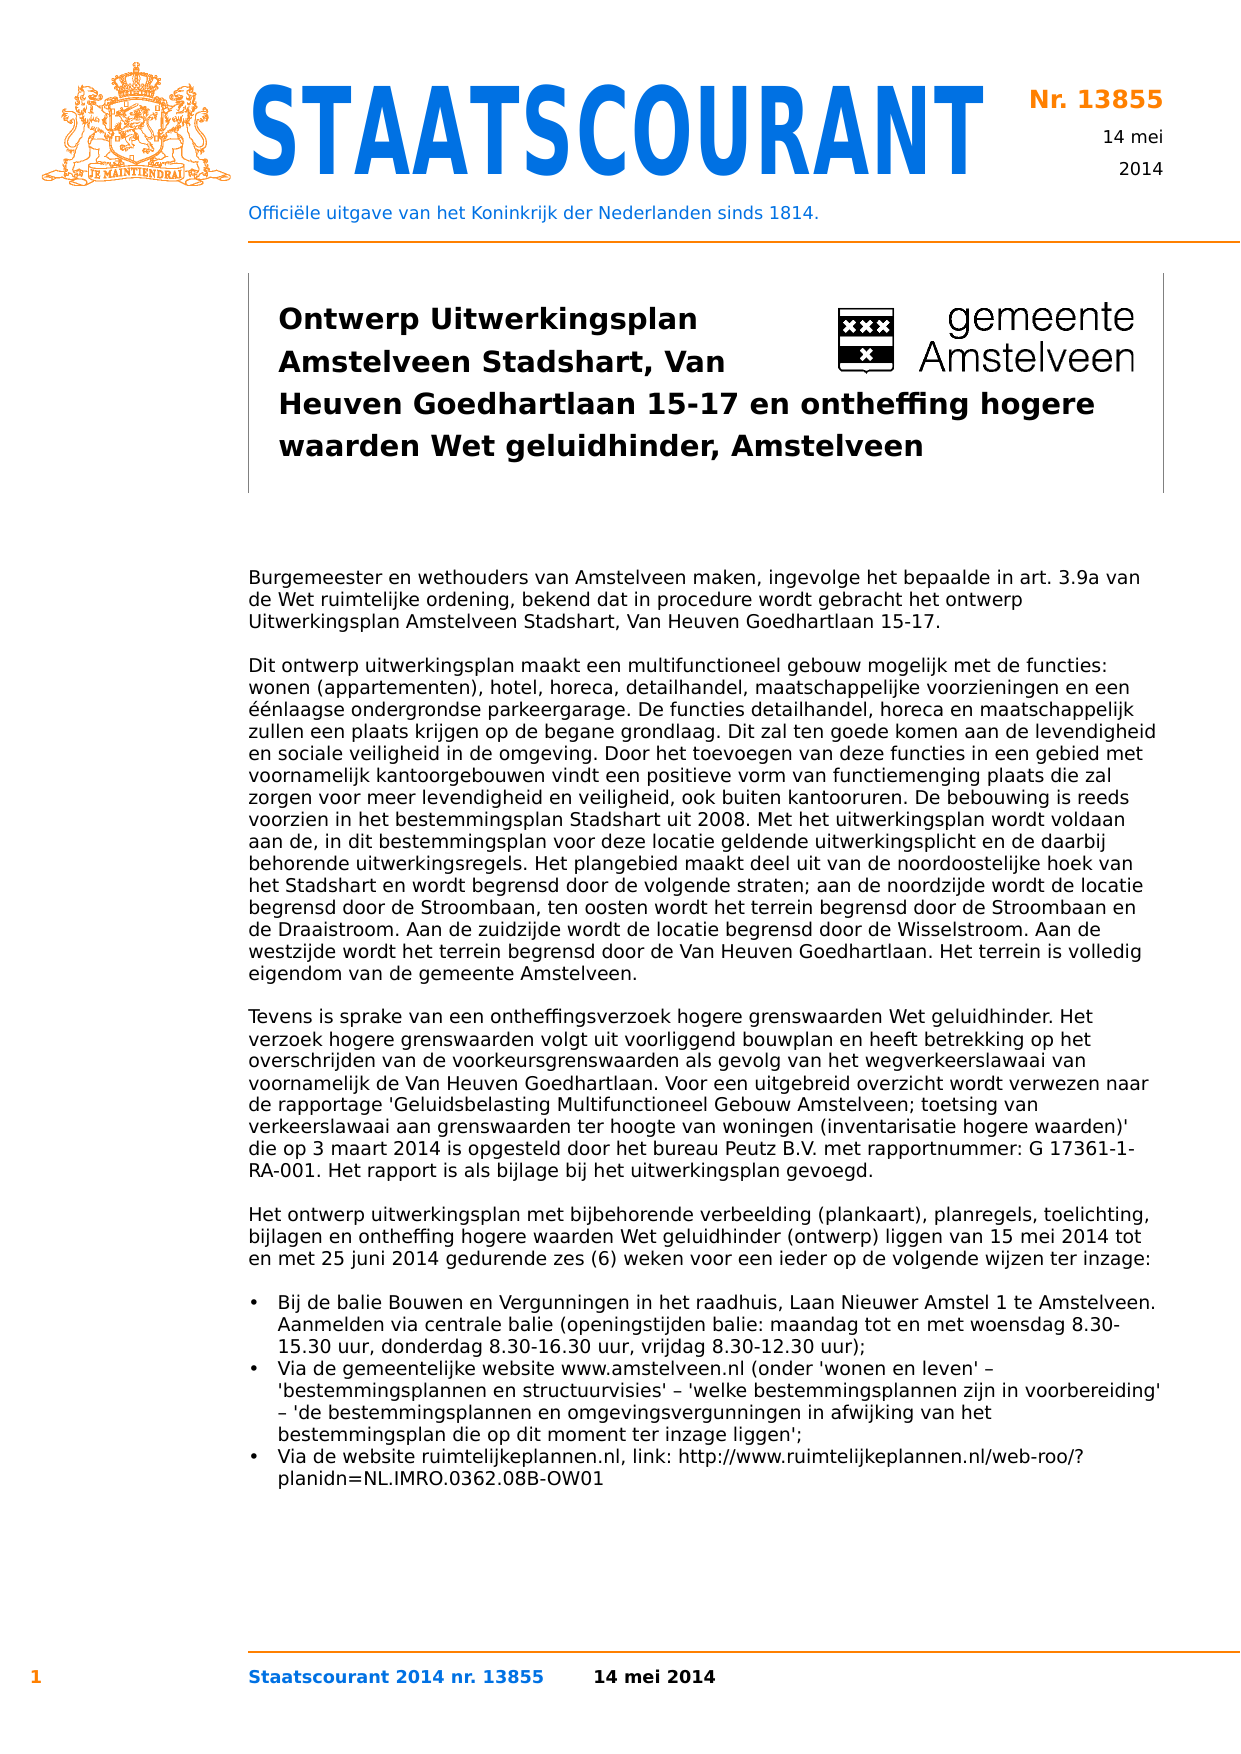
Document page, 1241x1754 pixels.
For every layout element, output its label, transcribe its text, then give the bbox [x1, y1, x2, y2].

picture [41, 62, 231, 186]
text • Via de website ruimtelijkeplannen.nl, link: http://www.ruimtelijkeplannen.nl/web-roo/?planidn=NL.IMRO.0362.08B-OW01 [248, 1446, 1163, 1490]
text • Bij de balie Bouwen en Vergunningen in het raadhuis, Laan Nieuwer Amstel 1 te Amstelveen. Aanmelden via centrale balie (openingstijden balie: maandag tot en met woensdag 8.30-15.30 uur, donderdag 8.30-16.30 uur, vrijdag 8.30-12.30 uur); [248, 1292, 1163, 1358]
text • Via de gemeentelijke website www.amstelveen.nl (onder 'wonen en leven' – 'bestemmingsplannen en structuurvisies' – 'welke bestemmingsplannen zijn in voorbereiding' – 'de bestemmingsplannen en omgevingsvergunningen in afwijking van het bestemmingsplan die op dit moment ter inzage liggen'; [248, 1358, 1163, 1446]
text Burgemeester en wethouders van Amstelveen maken, ingevolge het bepaalde in art. 3.9a van de Wet ruimtelijke ordening, bekend dat in procedure wordt gebracht het ontwerp Uitwerkingsplan Amstelveen Stadshart, Van Heuven Goedhartlaan 15-17. [248, 567, 1163, 633]
table_cell 2014 [998, 153, 1240, 203]
text Dit ontwerp uitwerkingsplan maakt een multifunctioneel gebouw mogelijk met de functies: wonen (appartementen), hotel, horeca, detailhandel, maatschappelijke voorzieningen en een éénlaagse ondergrondse parkeergarage. De functies detailhandel, horeca en maatschappelijk zullen een plaats krijgen op de begane grondlaag. Dit zal ten goede komen aan de levendigheid en sociale veiligheid in de omgeving. Door het toevoegen van deze functies in een gebied met voornamelijk kantoorgebouwen vindt een positieve vorm van functiemenging plaats die zal zorgen voor meer levendigheid en veiligheid, ook buiten kantooruren. De bebouwing is reeds voorzien in het bestemmingsplan Stadshart uit 2008. Met het uitwerkingsplan wordt voldaan aan de, in dit bestemmingsplan voor deze locatie geldende uitwerkingsplicht en de daarbij behorende uitwerkingsregels. Het plangebied maakt deel uit van de noordoostelijke hoek van het Stadshart en wordt begrensd door de volgende straten; aan de noordzijde wordt de locatie begrensd door de Stroombaan, ten oosten wordt het terrein begrensd door de Stroombaan en de Draaistroom. Aan de zuidzijde wordt de locatie begrensd door de Wisselstroom. Aan de westzijde wordt het terrein begrensd door de Van Heuven Goedhartlaan. Het terrein is volledig eigendom van de gemeente Amstelveen. [248, 655, 1163, 984]
text Tevens is sprake van een ontheffingsverzoek hogere grenswaarden Wet geluidhinder. Het verzoek hogere grenswaarden volgt uit voorliggend bouwplan en heeft betrekking op het overschrijden van de voorkeursgrenswaarden als gevolg van het wegverkeerslawaai van voornamelijk de Van Heuven Goedhartlaan. Voor een uitgebreid overzicht wordt verwezen naar de rapportage 'Geluidsbelasting Multifunctioneel Gebouw Amstelveen; toetsing van verkeerslawaai aan grenswaarden ter hoogte van woningen (inventarisatie hogere waarden)' die op 3 maart 2014 is opgesteld door het bureau Peutz B.V. met rapportnummer: G 17361-1-RA-001. Het rapport is als bijlage bij het uitwerkingsplan gevoegd. [248, 1006, 1163, 1182]
table_header [25, 62, 248, 241]
table_cell Officiële uitgave van het Koninkrijk der Nederlanden sinds 1814. [248, 203, 1240, 241]
subtitle Ontwerp Uitwerkingsplan Amstelveen Stadshart, Van Heuven Goedhartlaan 15-17 en ontheffing hogere waarden Wet geluidhinder, Amstelveen [249, 273, 1163, 493]
text Het ontwerp uitwerkingsplan met bijbehorende verbeelding (plankaart), planregels, toelichting, bijlagen en ontheffing hogere waarden Wet geluidhinder (ontwerp) liggen van 15 mei 2014 tot en met 25 juni 2014 gedurende zes (6) weken voor een ieder op de volgende wijzen ter inzage: [248, 1204, 1163, 1270]
table_cell 14 mei [998, 121, 1240, 153]
picture [838, 302, 1134, 374]
table_header Nr. 13855 [998, 62, 1240, 121]
table_header STAATSCOURANT [248, 62, 998, 203]
